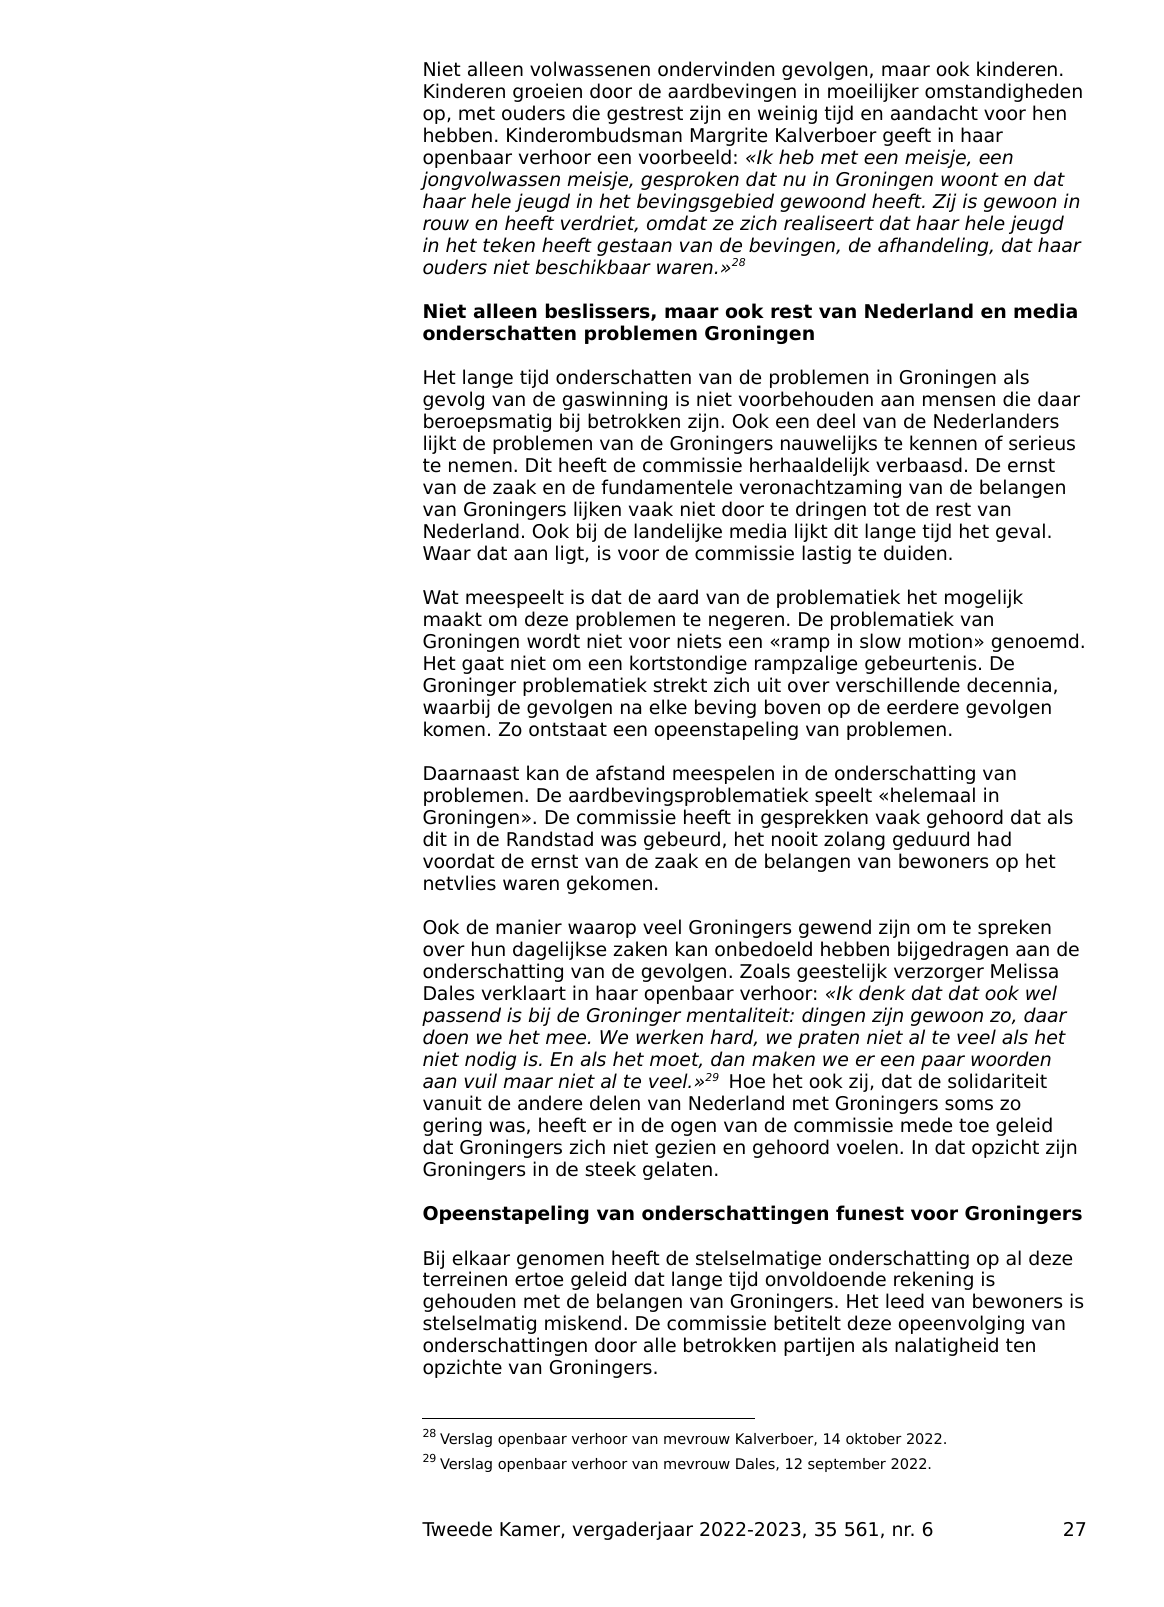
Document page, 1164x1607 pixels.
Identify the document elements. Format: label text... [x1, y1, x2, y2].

text Verslag openbaar verhoor van mevrouw Dales, 12 september 2022. [422, 1452, 1087, 1474]
text Wat meespeelt is dat de aard van de problematiek het mogelijk maakt om deze problemen te negeren. De problematiek van Groningen wordt niet voor niets een «ramp in slow motion» genoemd. Het gaat niet om een kortstondige rampzalige gebeurtenis. De Groninger problematiek strekt zich uit over verschillende decennia, waarbij de gevolgen na elke beving boven op de eerdere gevolgen komen. Zo ontstaat een opeenstapeling van problemen. [422, 587, 1087, 741]
subtitle Opeenstapeling van onderschattingen funest voor Groningers [422, 1203, 1087, 1225]
text Niet alleen volwassenen ondervinden gevolgen, maar ook kinderen. Kinderen groeien door de aardbevingen in moeilijker omstandigheden op, met ouders die gestrest zijn en weinig tijd en aandacht voor hen hebben. Kinderombudsman Margrite Kalverboer geeft in haar openbaar verhoor een voorbeeld: «Ik heb met een meisje, een jongvolwassen meisje, gesproken dat nu in Groningen woont en dat haar hele jeugd in het bevingsgebied gewoond heeft. Zij is gewoon in rouw en heeft verdriet, omdat ze zich realiseert dat haar hele jeugd in het teken heeft gestaan van de bevingen, de afhandeling, dat haar ouders niet beschikbaar waren.» [422, 59, 1087, 279]
text Bij elkaar genomen heeft de stelselmatige onderschatting op al deze terreinen ertoe geleid dat lange tijd onvoldoende rekening is gehouden met de belangen van Groningers. Het leed van bewoners is stelselmatig miskend. De commissie betitelt deze opeenvolging van onderschattingen door alle betrokken partijen als nalatigheid ten opzichte van Groningers. [422, 1247, 1087, 1379]
subtitle Niet alleen beslissers, maar ook rest van Nederland en media onderschatten problemen Groningen [422, 301, 1087, 345]
text Daarnaast kan de afstand meespelen in de onderschatting van problemen. De aardbevingsproblematiek speelt «helemaal in Groningen». De commissie heeft in gesprekken vaak gehoord dat als dit in de Randstad was gebeurd, het nooit zolang geduurd had voordat de ernst van de zaak en de belangen van bewoners op het netvlies waren gekomen. [422, 763, 1087, 895]
text Verslag openbaar verhoor van mevrouw Kalverboer, 14 oktober 2022. [422, 1427, 1087, 1449]
text Ook de manier waarop veel Groningers gewend zijn om te spreken over hun dagelijkse zaken kan onbedoeld hebben bijgedragen aan de onderschatting van de gevolgen. Zoals geestelijk verzorger Melissa Dales verklaart in haar openbaar verhoor: «Ik denk dat dat ook wel passend is bij de Groninger mentaliteit: dingen zijn gewoon zo, daar doen we het mee. We werken hard, we praten niet al te veel als het niet nodig is. En als het moet, dan maken we er een paar woorden aan vuil maar niet al te veel.» Hoe het ook zij, dat de solidariteit vanuit de andere delen van Nederland met Groningers soms zo gering was, heeft er in de ogen van de commissie mede toe geleid dat Groningers zich niet gezien en gehoord voelen. In dat opzicht zijn Groningers in de steek gelaten. [422, 917, 1087, 1181]
text Het lange tijd onderschatten van de problemen in Groningen als gevolg van de gaswinning is niet voorbehouden aan mensen die daar beroepsmatig bij betrokken zijn. Ook een deel van de Nederlanders lijkt de problemen van de Groningers nauwelijks te kennen of serieus te nemen. Dit heeft de commissie herhaaldelijk verbaasd. De ernst van de zaak en de fundamentele veronachtzaming van de belangen van Groningers lijken vaak niet door te dringen tot de rest van Nederland. Ook bij de landelijke media lijkt dit lange tijd het geval. Waar dat aan ligt, is voor de commissie lastig te duiden. [422, 367, 1087, 565]
